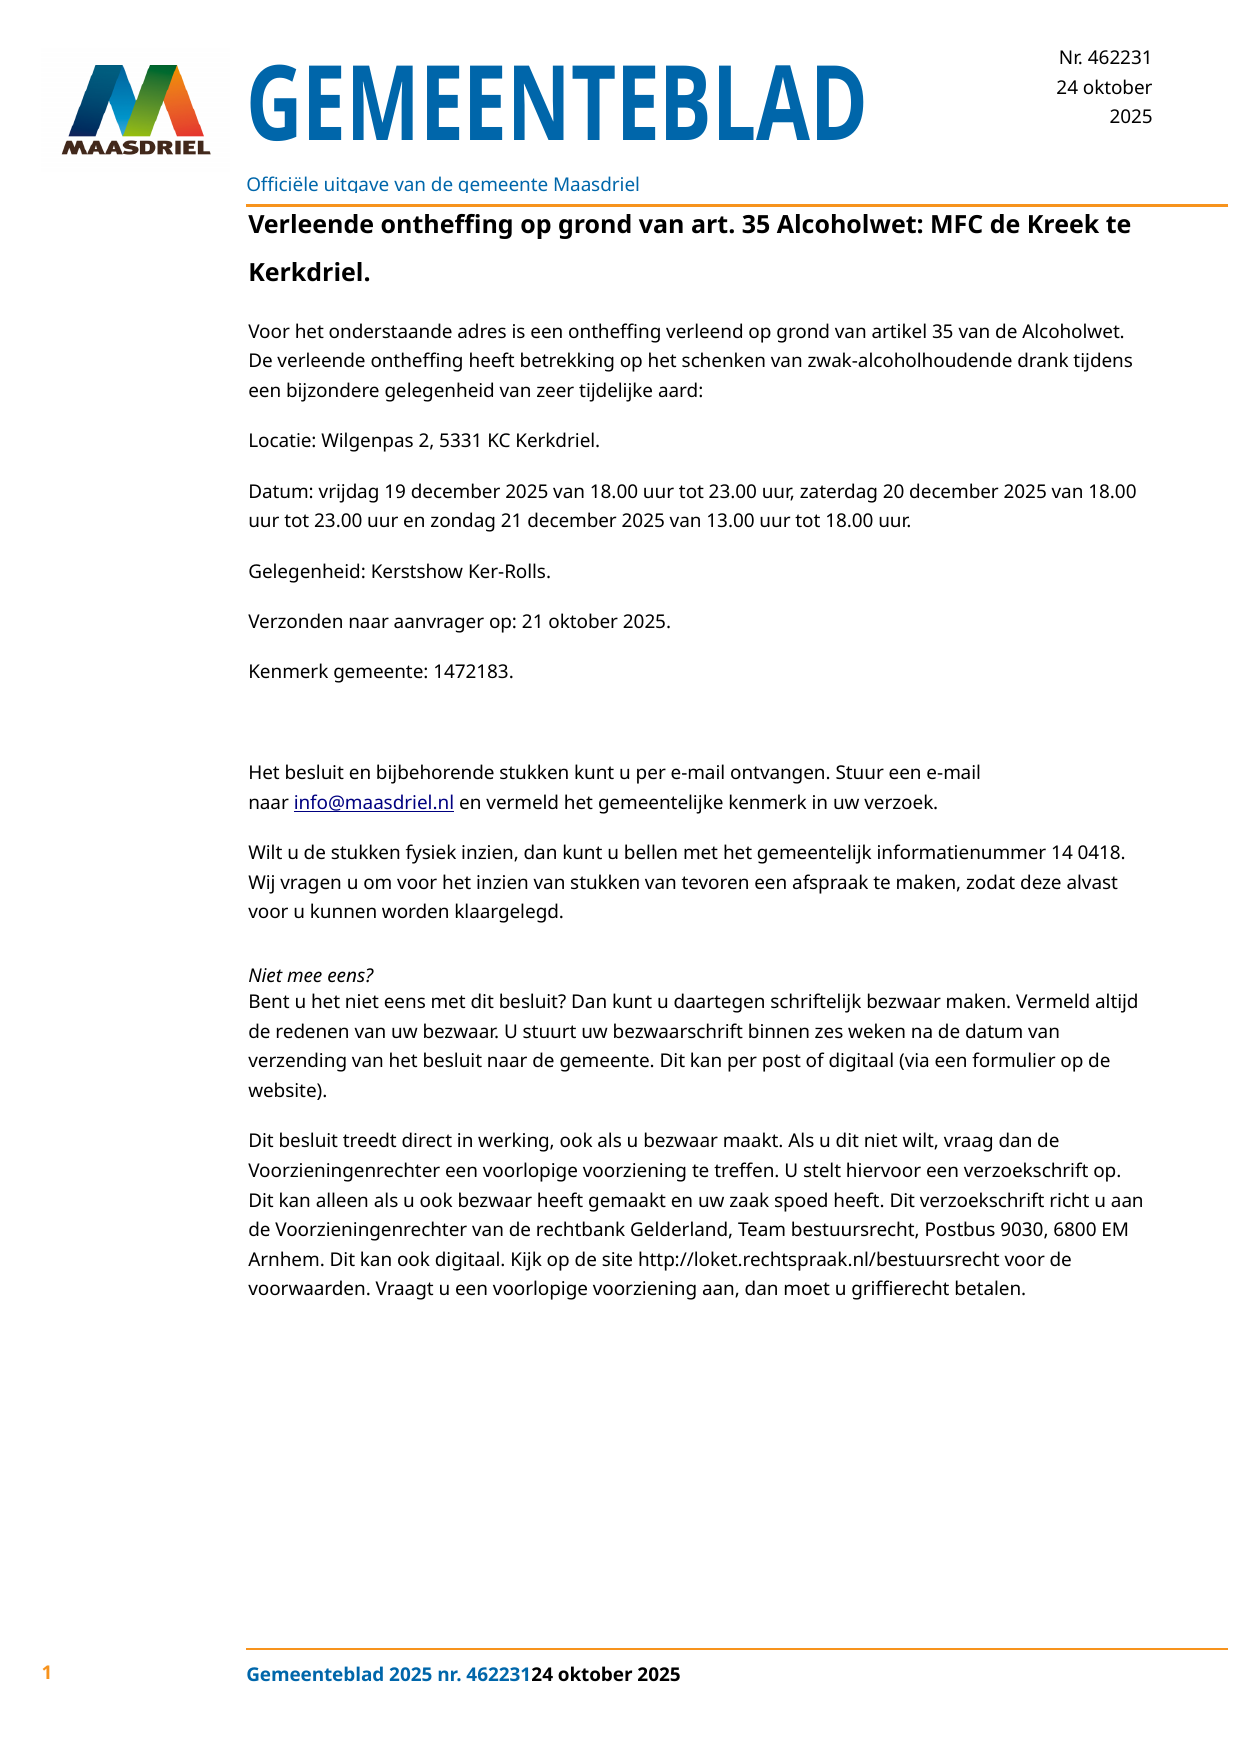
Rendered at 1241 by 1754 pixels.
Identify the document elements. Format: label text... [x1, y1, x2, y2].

text Datum: vrijdag 19 december 2025 van 18.00 uur tot 23.00 uur, zaterdag 20 december 2025 van 18.00 uur tot 23.00 uur en zondag 21 december 2025 van 13.00 uur tot 18.00 uur. [248, 478, 1152, 533]
text Verleende ontheffing op grond van art. 35 Alcoholwet: MFC de Kreek te Kerkdriel. [248, 207, 1152, 288]
text Verzonden naar aanvrager op: 21 oktober 2025. [248, 608, 1152, 634]
text Voor het onderstaande adres is een ontheffing verleend op grond van artikel 35 van de Alcoholwet. De verleende ontheffing heeft betrekking op het schenken van zwak-alcoholhoudende drank tijdens een bijzondere gelegenheid van zeer tijdelijke aard: [248, 318, 1152, 403]
text Het besluit en bijbehorende stukken kunt u per e-mail ontvangen. Stuur een e-mail naar info@maasdriel.nl en vermeld het gemeentelijke kenmerk in uw verzoek. [248, 759, 1152, 815]
text Dit besluit treedt direct in werking, ook als u bezwaar maakt. Als u dit niet wilt, vraag dan de Voorzieningenrechter een voorlopige voorziening te treffen. U stelt hiervoor een verzoekschrift op. Dit kan alleen als u ook bezwaar heeft gemaakt en uw zaak spoed heeft. Dit verzoekschrift richt u aan de Voorzieningenrechter van de rechtbank Gelderland, Team bestuursrecht, Postbus 9030, 6800 EM Arnhem. Dit kan ook digitaal. Kijk op de site http://loket.rechtspraak.nl/bestuursrecht voor de voorwaarden. Vraagt u een voorlopige voorziening aan, dan moet u griffierecht betalen. [248, 1128, 1152, 1301]
text Kenmerk gemeente: 1472183. [248, 659, 1152, 684]
text Wilt u de stukken fysiek inzien, dan kunt u bellen met het gemeentelijk informatienummer 14 0418. Wij vragen u om voor het inzien van stukken van tevoren een afspraak te maken, zodat deze alvast voor u kunnen worden klaargelegd. [248, 839, 1152, 924]
picture [41, 47, 231, 172]
text Bent u het niet eens met dit besluit? Dan kunt u daartegen schriftelijk bezwaar maken. Vermeld altijd de redenen van uw bezwaar. U stuurt uw bezwaarschrift binnen zes weken na de datum van verzending van het besluit naar de gemeente. Dit kan per post of digitaal (via een formulier op de website). [248, 988, 1152, 1103]
text Locatie: Wilgenpas 2, 5331 KC Kerkdriel. [248, 427, 1152, 453]
text Niet mee eens? [248, 963, 1152, 988]
text Gelegenheid: Kerstshow Ker-Rolls. [248, 558, 1152, 584]
